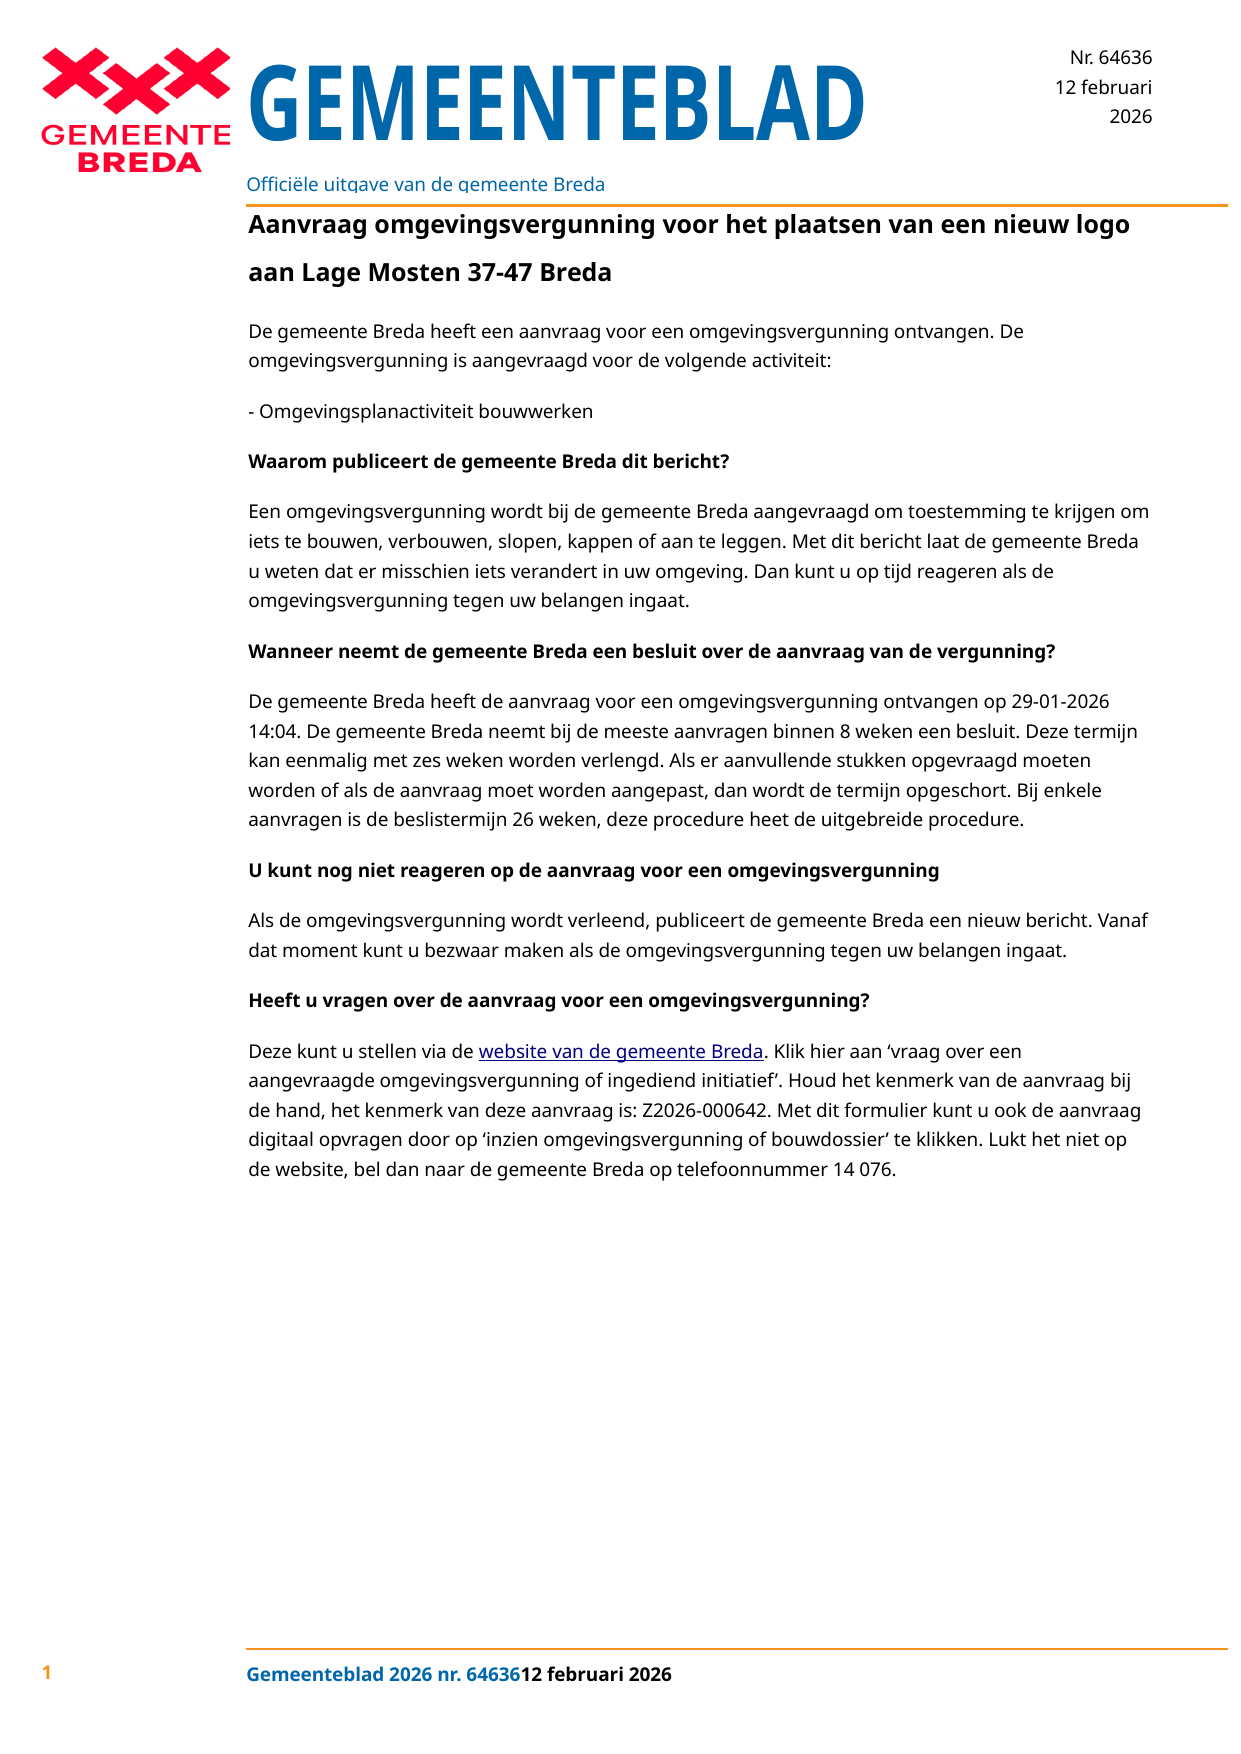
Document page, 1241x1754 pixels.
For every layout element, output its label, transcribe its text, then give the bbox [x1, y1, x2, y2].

text Heeft u vragen over de aanvraag voor een omgevingsvergunning? [248, 987, 1152, 1013]
picture [41, 47, 231, 172]
text Waarom publiceert de gemeente Breda dit bericht? [248, 448, 1152, 474]
text Een omgevingsvergunning wordt bij de gemeente Breda aangevraagd om toestemming te krijgen om iets te bouwen, verbouwen, slopen, kappen of aan te leggen. Met dit bericht laat de gemeente Breda u weten dat er misschien iets verandert in uw omgeving. Dan kunt u op tijd reageren als de omgevingsvergunning tegen uw belangen ingaat. [248, 499, 1152, 613]
text Wanneer neemt de gemeente Breda een besluit over de aanvraag van de vergunning? [248, 638, 1152, 664]
text Als de omgevingsvergunning wordt verleend, publiceert de gemeente Breda een nieuw bericht. Vanaf dat moment kunt u bezwaar maken als de omgevingsvergunning tegen uw belangen ingaat. [248, 907, 1152, 963]
text Aanvraag omgevingsvergunning voor het plaatsen van een nieuw logo aan Lage Mosten 37-47 Breda [248, 207, 1152, 288]
text U kunt nog niet reageren op de aanvraag voor een omgevingsvergunning [248, 857, 1152, 883]
text - Omgevingsplanactiviteit bouwwerken [248, 398, 1152, 424]
text De gemeente Breda heeft de aanvraag voor een omgevingsvergunning ontvangen op 29-01-2026 14:04. De gemeente Breda neemt bij de meeste aanvragen binnen 8 weken een besluit. Deze termijn kan eenmalig met zes weken worden verlengd. Als er aanvullende stukken opgevraagd moeten worden of als de aanvraag moet worden aangepast, dan wordt de termijn opgeschort. Bij enkele aanvragen is de beslistermijn 26 weken, deze procedure heet de uitgebreide procedure. [248, 688, 1152, 832]
text Deze kunt u stellen via de website van de gemeente Breda. Klik hier aan ‘vraag over een aangevraagde omgevingsvergunning of ingediend initiatief’. Houd het kenmerk van de aanvraag bij de hand, het kenmerk van deze aanvraag is: Z2026-000642. Met dit formulier kunt u ook de aanvraag digitaal opvragen door op ‘inzien omgevingsvergunning of bouwdossier’ te klikken. Lukt het niet op de website, bel dan naar de gemeente Breda op telefoonnummer 14 076. [248, 1038, 1152, 1182]
text De gemeente Breda heeft een aanvraag voor een omgevingsvergunning ontvangen. De omgevingsvergunning is aangevraagd voor de volgende activiteit: [248, 318, 1152, 373]
